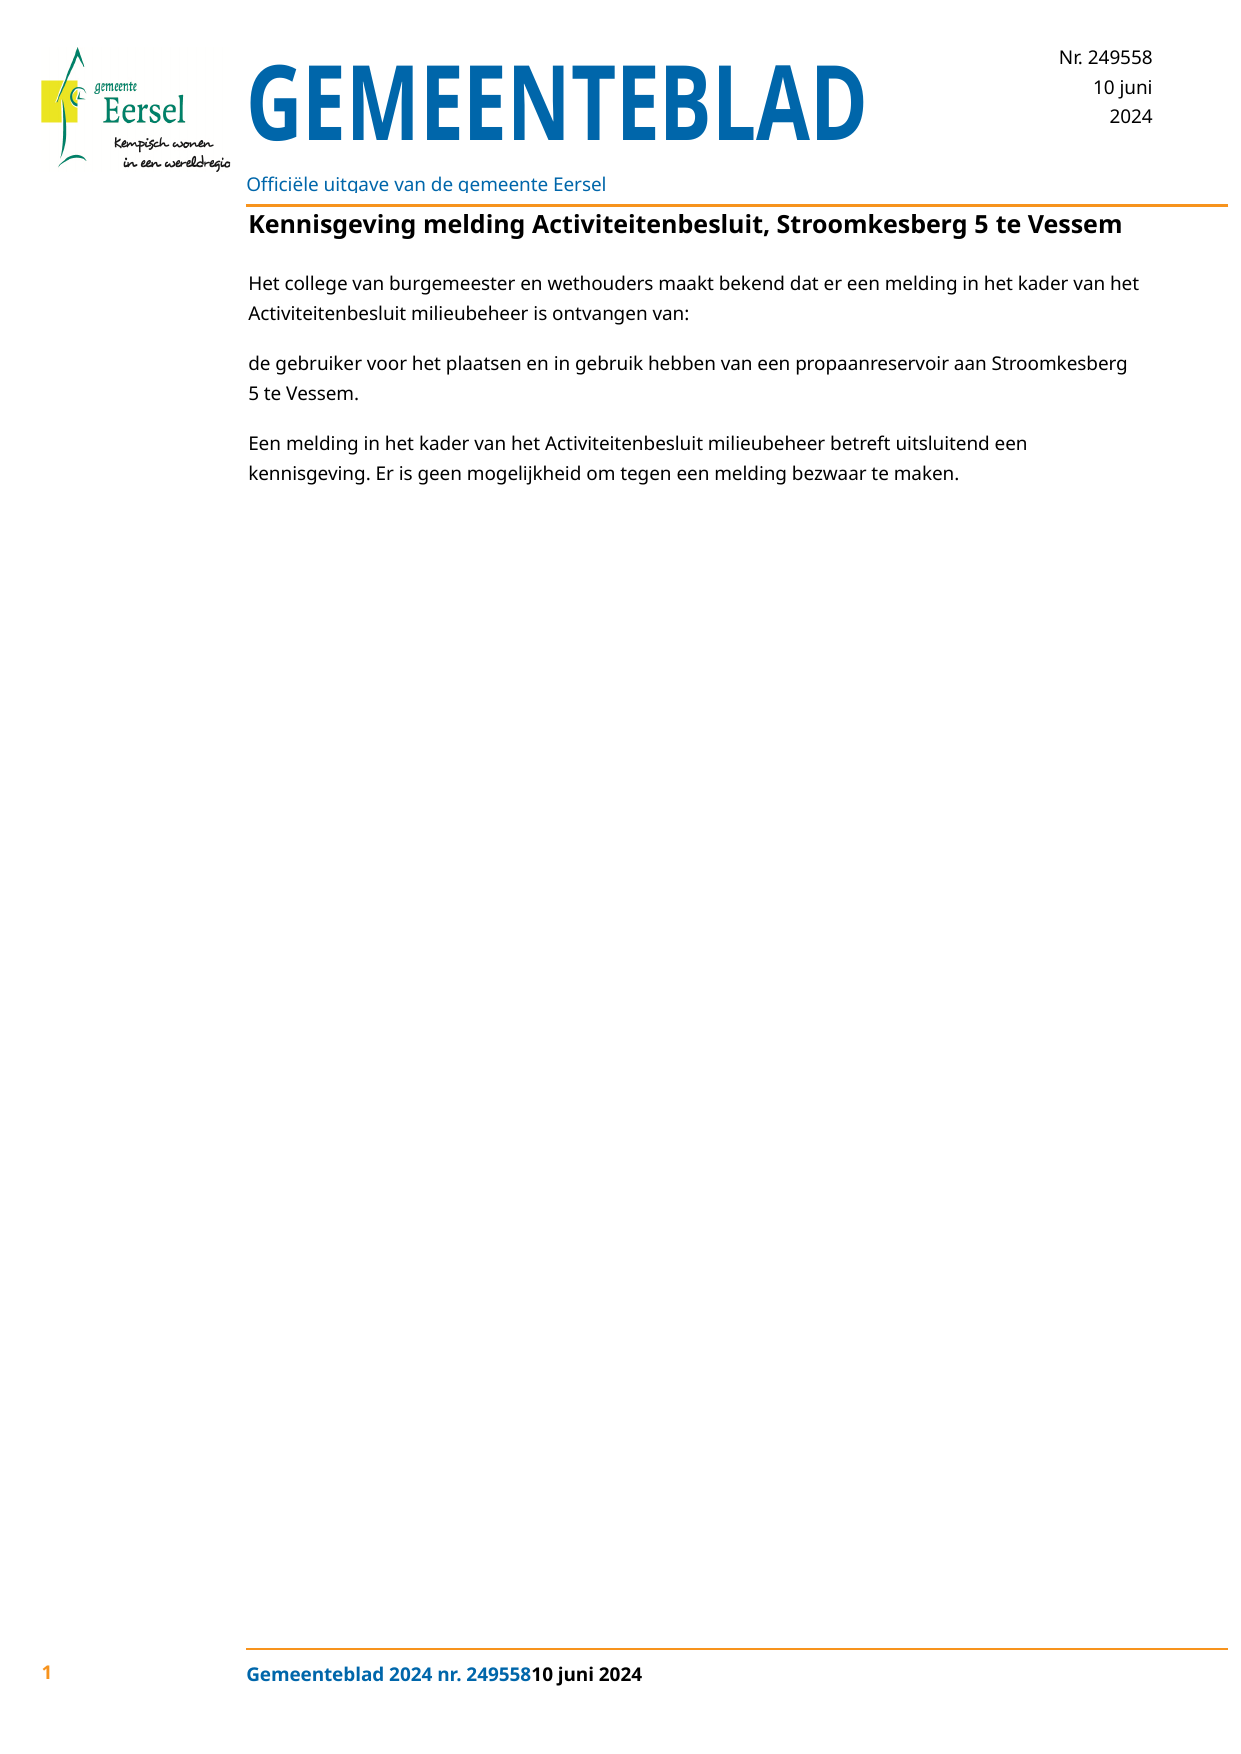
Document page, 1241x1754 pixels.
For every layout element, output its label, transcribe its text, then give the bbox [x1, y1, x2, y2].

text Kennisgeving melding Activiteitenbesluit, Stroomkesberg 5 te Vessem [248, 207, 1152, 241]
picture [41, 47, 231, 172]
text Het college van burgemeester en wethouders maakt bekend dat er een melding in het kader van het Activiteitenbesluit milieubeheer is ontvangen van: [248, 270, 1152, 326]
text de gebruiker voor het plaatsen en in gebruik hebben van een propaanreservoir aan Stroomkesberg 5 te Vessem. [248, 350, 1152, 406]
text Een melding in het kader van het Activiteitenbesluit milieubeheer betreft uitsluitend een kennisgeving. Er is geen mogelijkheid om tegen een melding bezwaar te maken. [248, 430, 1152, 486]
